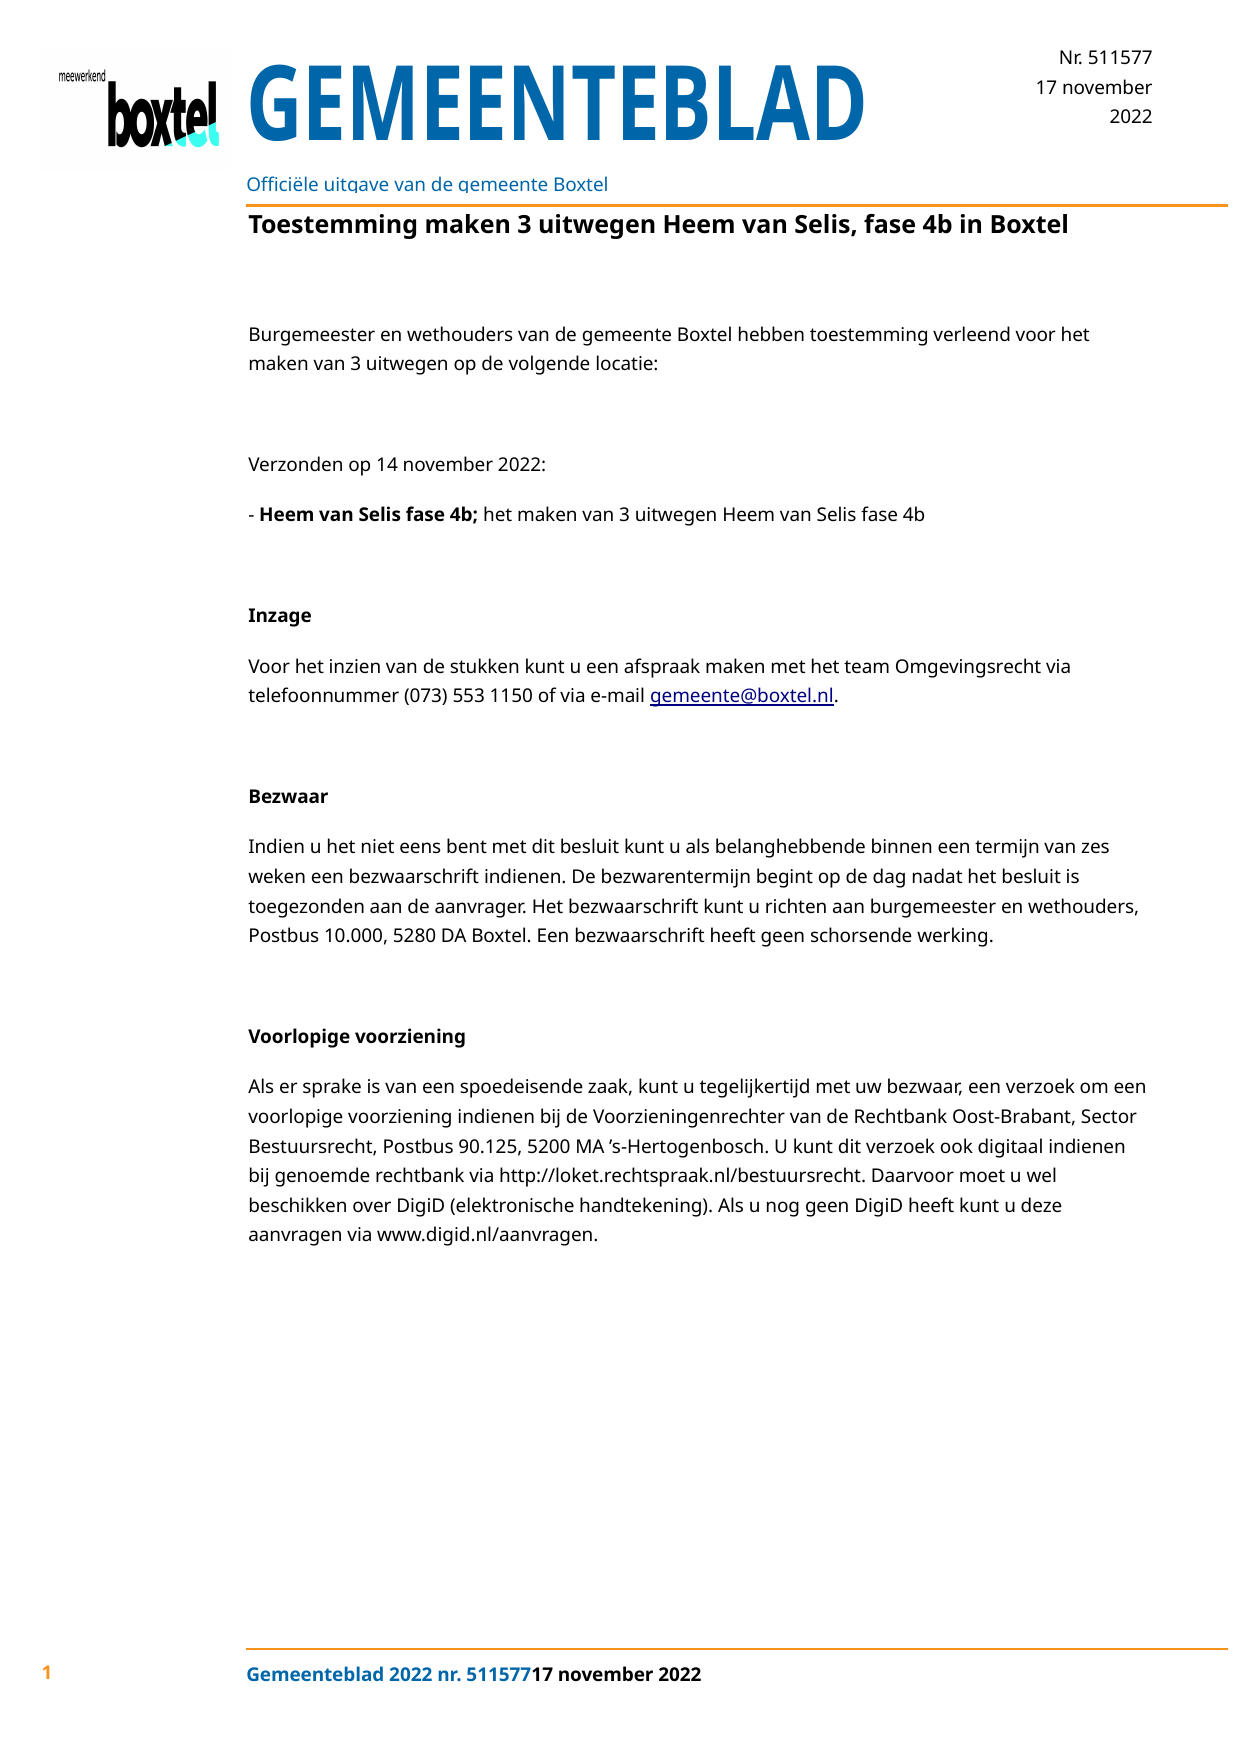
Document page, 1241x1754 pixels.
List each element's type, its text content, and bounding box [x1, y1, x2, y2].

text Indien u het niet eens bent met dit besluit kunt u als belanghebbende binnen een termijn van zes weken een bezwaarschrift indienen. De bezwarentermijn begint op de dag nadat het besluit is toegezonden aan de aanvrager. Het bezwaarschrift kunt u richten aan burgemeester en wethouders, Postbus 10.000, 5280 DA Boxtel. Een bezwaarschrift heeft geen schorsende werking. [248, 834, 1152, 948]
picture [41, 47, 231, 172]
text Verzonden op 14 november 2022: [248, 451, 1152, 477]
text Voor het inzien van de stukken kunt u een afspraak maken met het team Omgevingsrecht via telefoonnummer (073) 553 1150 of via e-mail gemeente@boxtel.nl. [248, 653, 1152, 708]
text Inzage [248, 602, 1152, 628]
text Als er sprake is van een spoedeisende zaak, kunt u tegelijkertijd met uw bezwaar, een verzoek om een voorlopige voorziening indienen bij de Voorzieningenrechter van de Rechtbank Oost-Brabant, Sector Bestuursrecht, Postbus 90.125, 5200 MA ’s-Hertogenbosch. U kunt dit verzoek ook digitaal indienen bij genoemde rechtbank via http://loket.rechtspraak.nl/bestuursrecht. Daarvoor moet u wel beschikken over DigiD (elektronische handtekening). Als u nog geen DigiD heeft kunt u deze aanvragen via www.digid.nl/aanvragen. [248, 1074, 1152, 1247]
text Voorlopige voorziening [248, 1023, 1152, 1049]
text - Heem van Selis fase 4b; het maken van 3 uitwegen Heem van Selis fase 4b [248, 502, 1152, 527]
text Toestemming maken 3 uitwegen Heem van Selis, fase 4b in Boxtel [248, 207, 1152, 241]
text Bezwaar [248, 783, 1152, 809]
text Burgemeester en wethouders van de gemeente Boxtel hebben toestemming verleend voor het maken van 3 uitwegen op de volgende locatie: [248, 321, 1152, 376]
